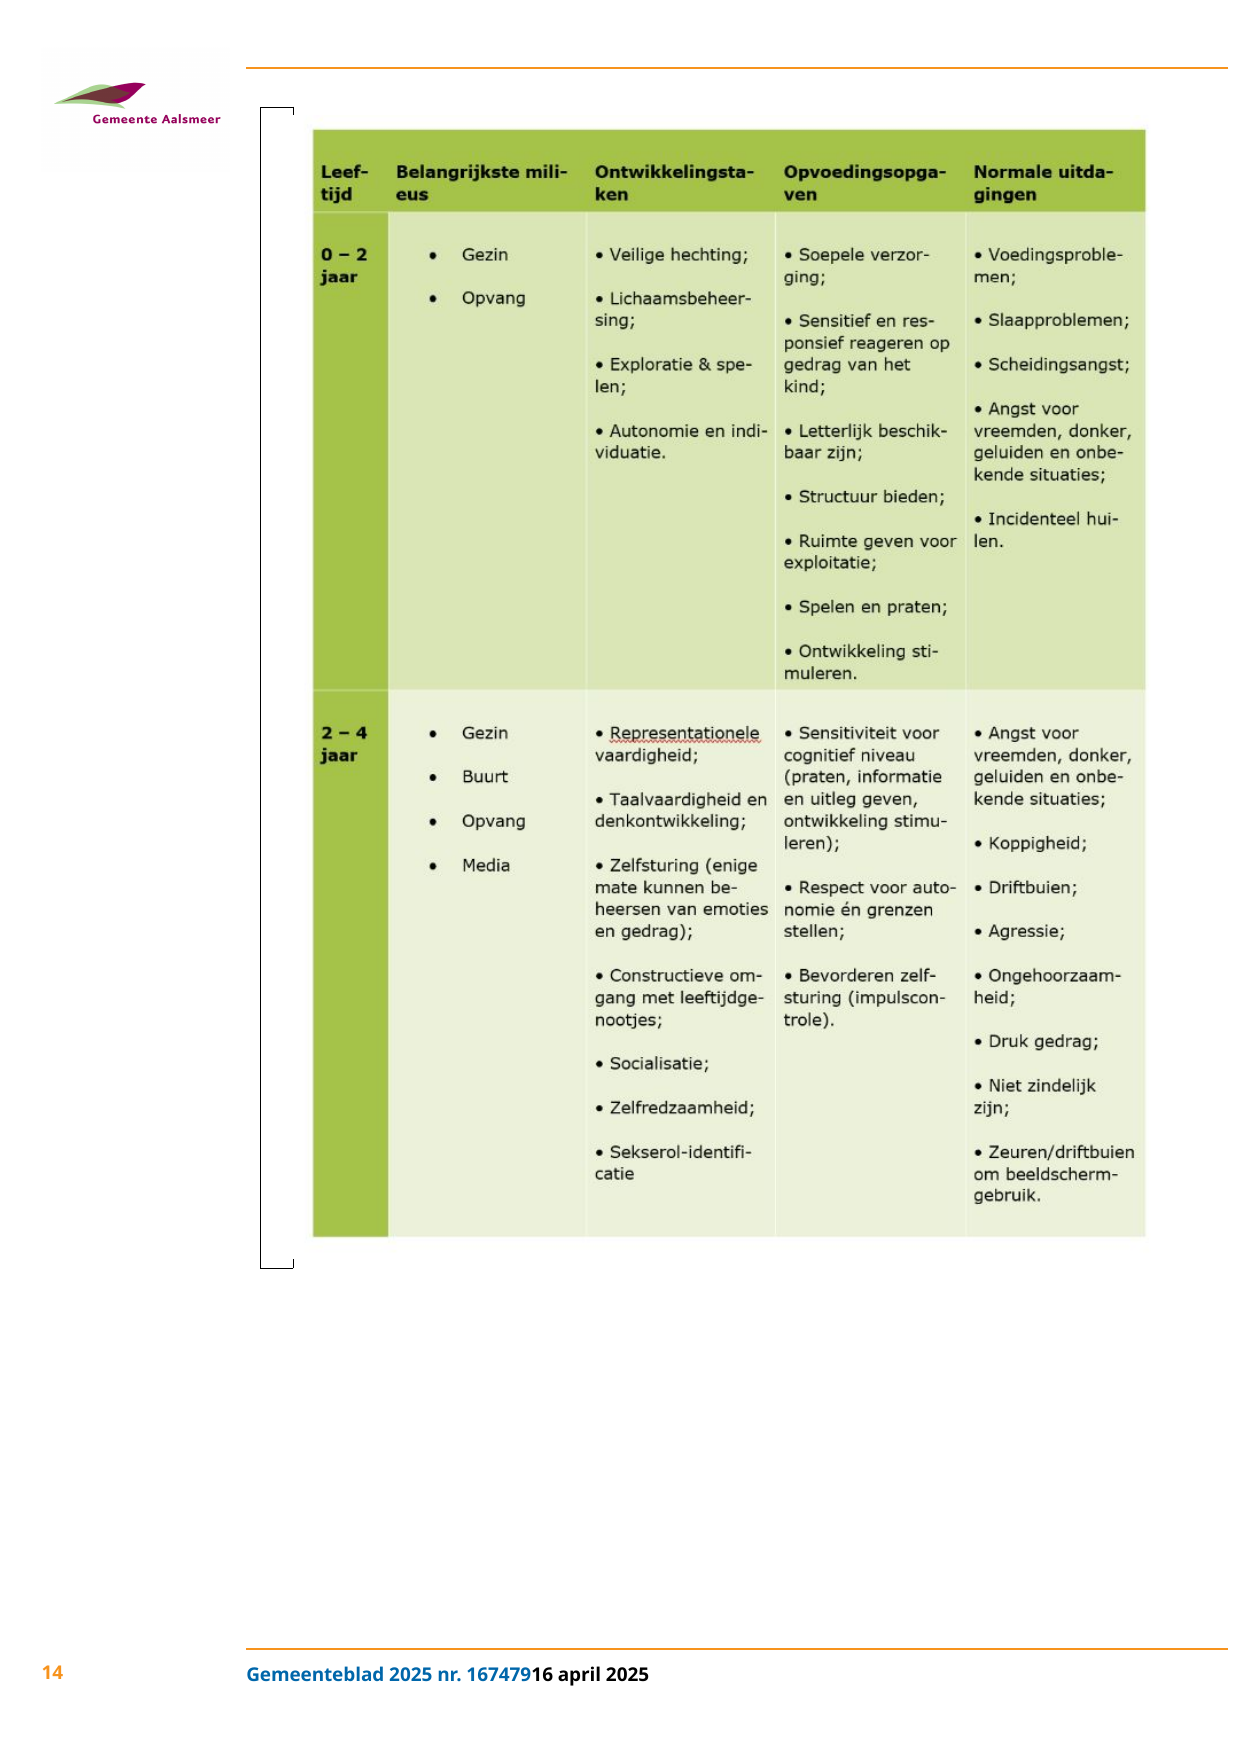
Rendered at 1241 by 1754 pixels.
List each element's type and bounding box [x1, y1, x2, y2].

picture [268, 115, 1173, 1259]
picture [41, 47, 231, 172]
